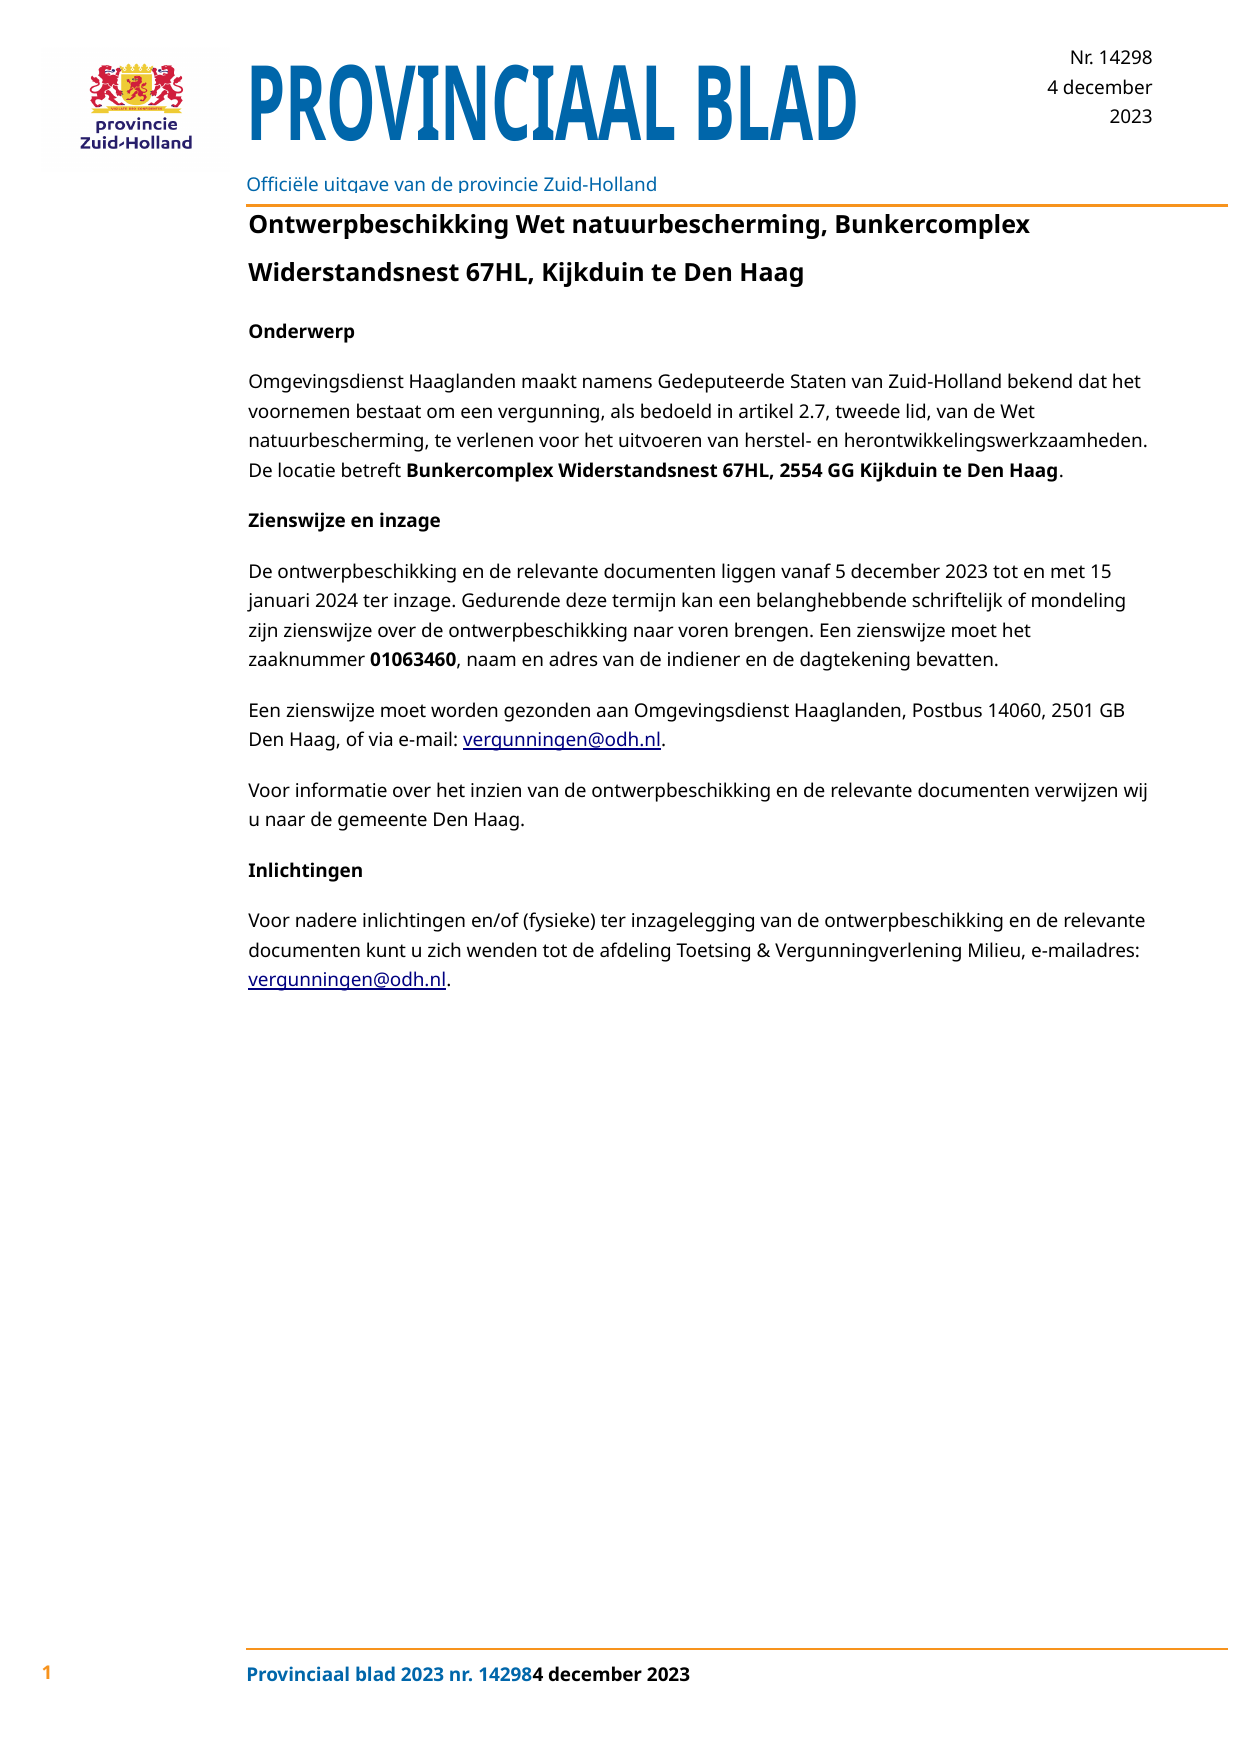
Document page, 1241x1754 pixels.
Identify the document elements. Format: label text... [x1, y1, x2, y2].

text Zienswijze en inzage [248, 507, 1152, 533]
text Omgevingsdienst Haaglanden maakt namens Gedeputeerde Staten van Zuid-Holland bekend dat het voornemen bestaat om een vergunning, als bedoeld in artikel 2.7, tweede lid, van de Wet natuurbescherming, te verlenen voor het uitvoeren van herstel- en herontwikkelingswerkzaamheden. De locatie betreft Bunkercomplex Widerstandsnest 67HL, 2554 GG Kijkduin te Den Haag. [248, 368, 1152, 483]
text Voor nadere inlichtingen en/of (fysieke) ter inzagelegging van de ontwerpbeschikking en de relevante documenten kunt u zich wenden tot de afdeling Toetsing & Vergunningverlening Milieu, e-mailadres: vergunningen@odh.nl. [248, 907, 1152, 992]
text Ontwerpbeschikking Wet natuurbescherming, Bunkercomplex Widerstandsnest 67HL, Kijkduin te Den Haag [248, 207, 1152, 288]
text Inlichtingen [248, 857, 1152, 883]
text Voor informatie over het inzien van de ontwerpbeschikking en de relevante documenten verwijzen wij u naar de gemeente Den Haag. [248, 777, 1152, 832]
text Onderwerp [248, 318, 1152, 344]
picture [41, 47, 231, 172]
text Een zienswijze moet worden gezonden aan Omgevingsdienst Haaglanden, Postbus 14060, 2501 GB Den Haag, of via e-mail: vergunningen@odh.nl. [248, 697, 1152, 752]
text De ontwerpbeschikking en de relevante documenten liggen vanaf 5 december 2023 tot en met 15 januari 2024 ter inzage. Gedurende deze termijn kan een belanghebbende schriftelijk of mondeling zijn zienswijze over de ontwerpbeschikking naar voren brengen. Een zienswijze moet het zaaknummer 01063460, naam en adres van de indiener en de dagtekening bevatten. [248, 558, 1152, 672]
